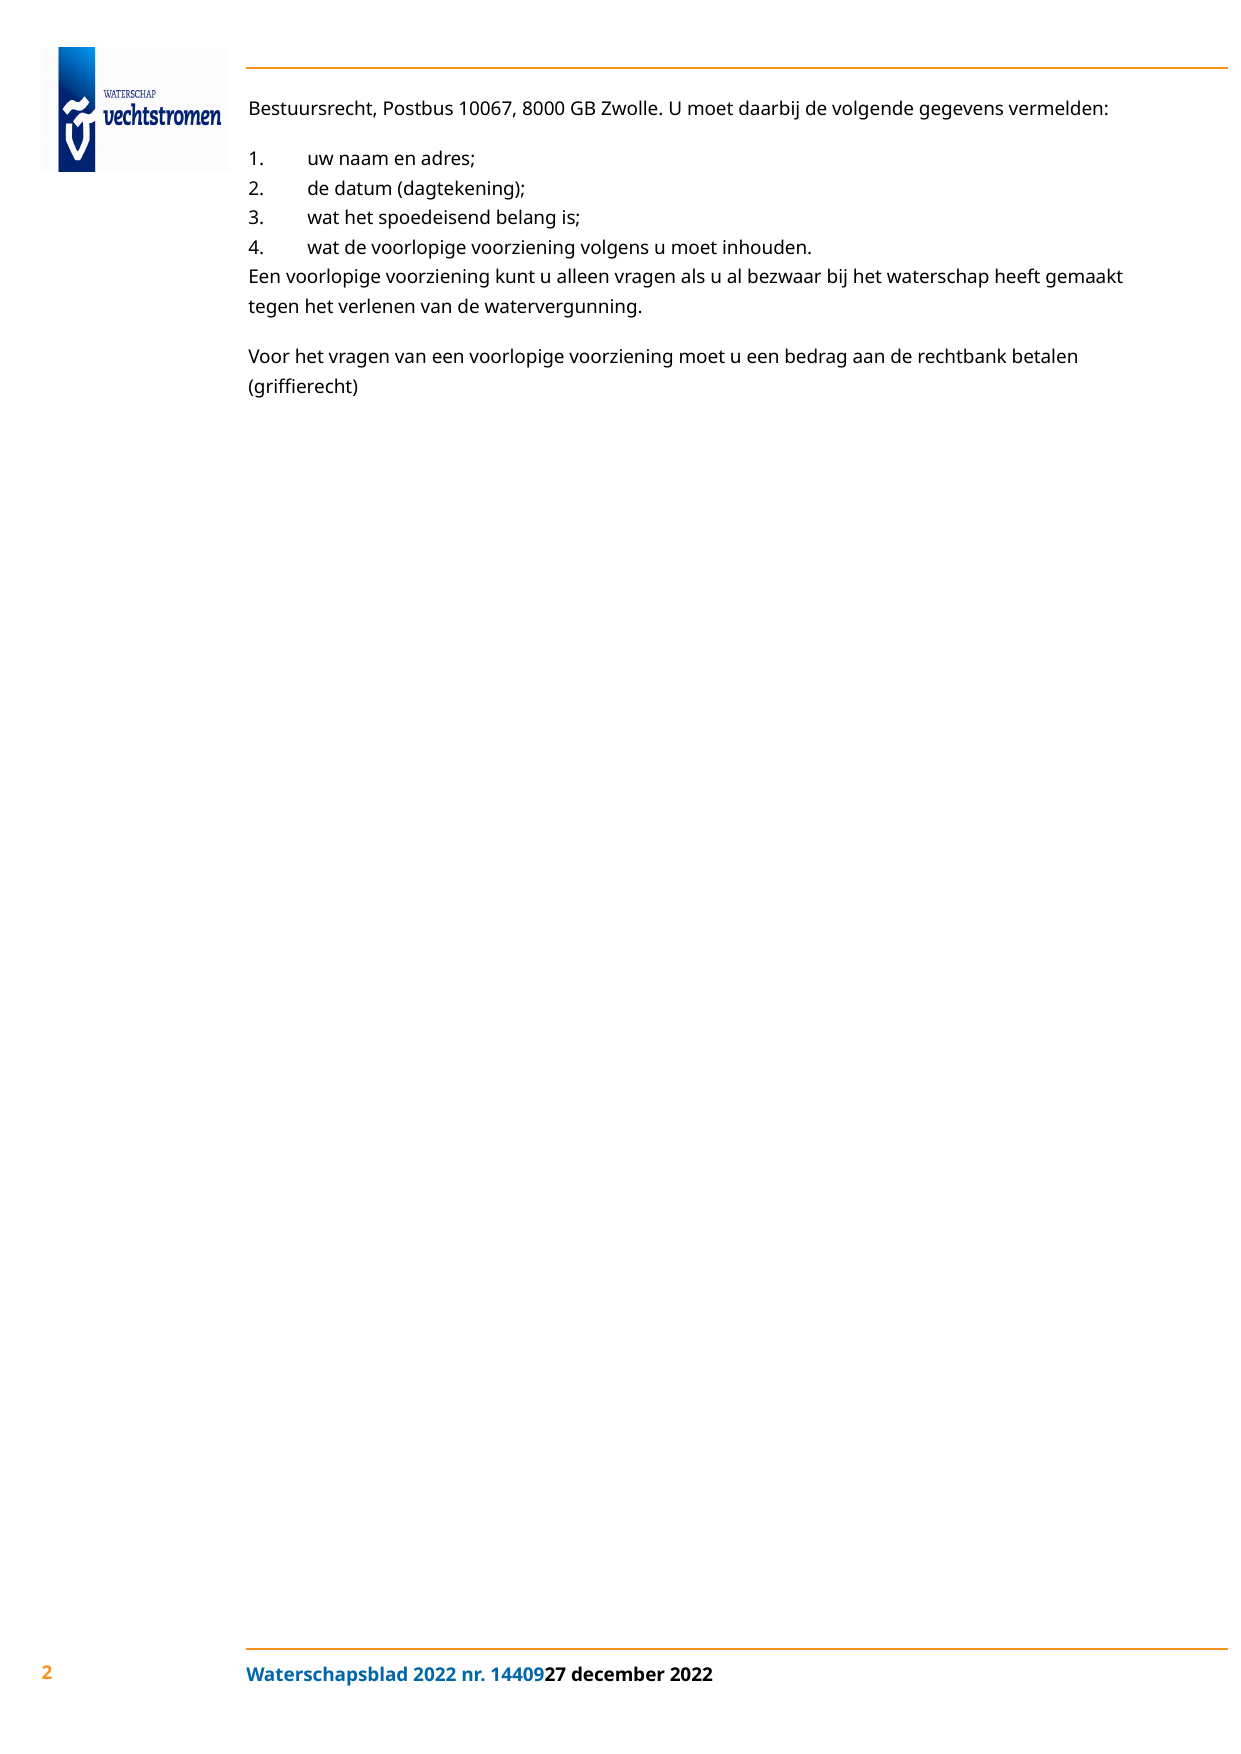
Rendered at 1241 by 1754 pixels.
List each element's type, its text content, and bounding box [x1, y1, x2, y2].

list de datum (dagtekening); [248, 175, 1152, 201]
text Een voorlopige voorziening kunt u alleen vragen als u al bezwaar bij het waterschap heeft gemaakt tegen het verlenen van de watervergunning. [248, 263, 1152, 319]
list wat de voorlopige voorziening volgens u moet inhouden. [248, 234, 1152, 260]
picture [41, 47, 231, 172]
list wat het spoedeisend belang is; [248, 204, 1152, 230]
text Voor het vragen van een voorlopige voorziening moet u een bedrag aan de rechtbank betalen (griffierecht) [248, 343, 1152, 399]
text Bestuursrecht, Postbus 10067, 8000 GB Zwolle. U moet daarbij de volgende gegevens vermelden: [248, 95, 1152, 121]
list uw naam en adres; [248, 145, 1152, 171]
